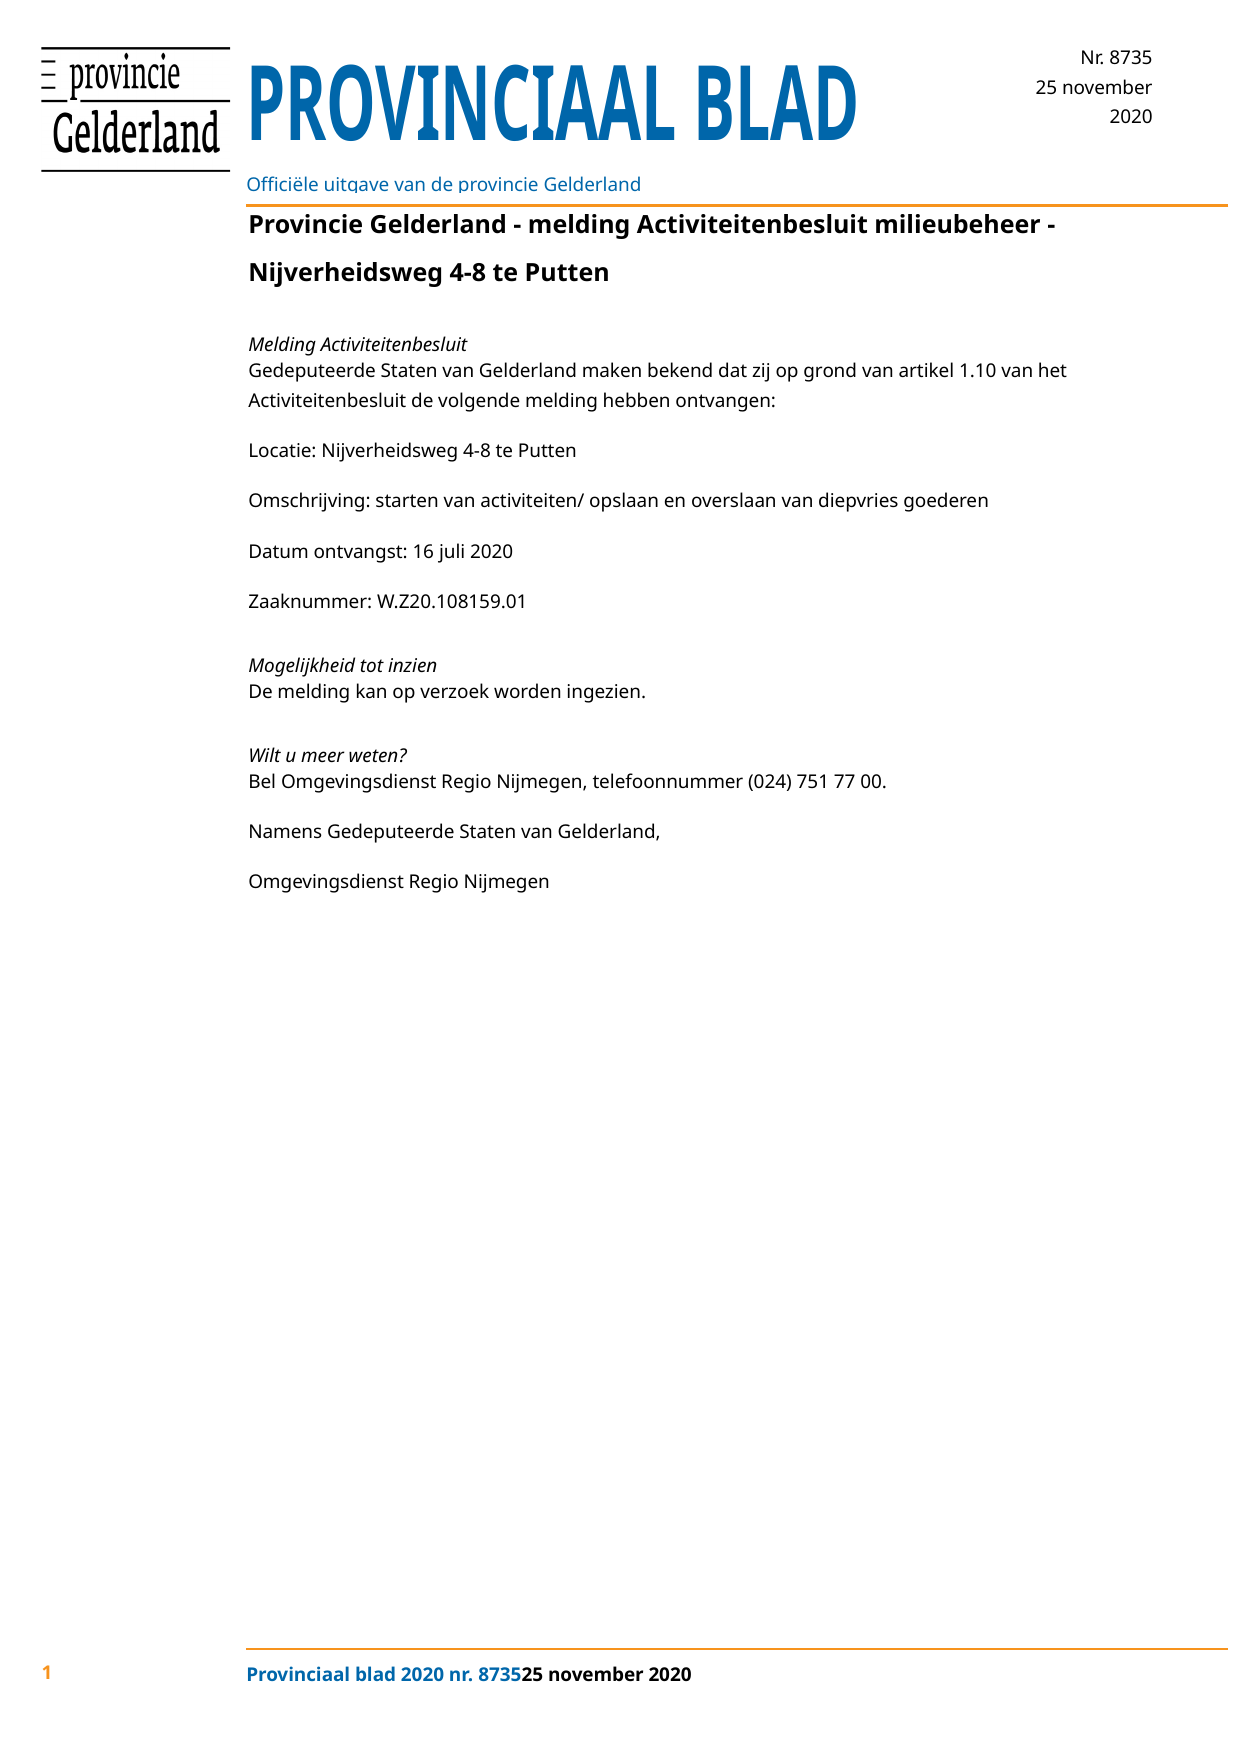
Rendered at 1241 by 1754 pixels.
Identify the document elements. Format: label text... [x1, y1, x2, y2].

text Datum ontvangst: 16 juli 2020 [248, 538, 1152, 564]
text Omgevingsdienst Regio Nijmegen [248, 869, 1152, 894]
text Wilt u meer weten? [248, 742, 1152, 768]
text Gedeputeerde Staten van Gelderland maken bekend dat zij op grond van artikel 1.10 van het Activiteitenbesluit de volgende melding hebben ontvangen: [248, 357, 1152, 412]
text Namens Gedeputeerde Staten van Gelderland, [248, 818, 1152, 844]
picture [41, 47, 231, 172]
text Mogelijkheid tot inzien [248, 652, 1152, 678]
text Zaaknummer: W.Z20.108159.01 [248, 588, 1152, 614]
text Omschrijving: starten van activiteiten/ opslaan en overslaan van diepvries goederen [248, 488, 1152, 513]
text Provincie Gelderland - melding Activiteitenbesluit milieubeheer - Nijverheidsweg 4-8 te Putten [248, 207, 1152, 288]
text Locatie: Nijverheidsweg 4-8 te Putten [248, 437, 1152, 463]
text Bel Omgevingsdienst Regio Nijmegen, telefoonnummer (024) 751 77 00. [248, 768, 1152, 793]
text Melding Activiteitenbesluit [248, 331, 1152, 357]
text De melding kan op verzoek worden ingezien. [248, 678, 1152, 704]
